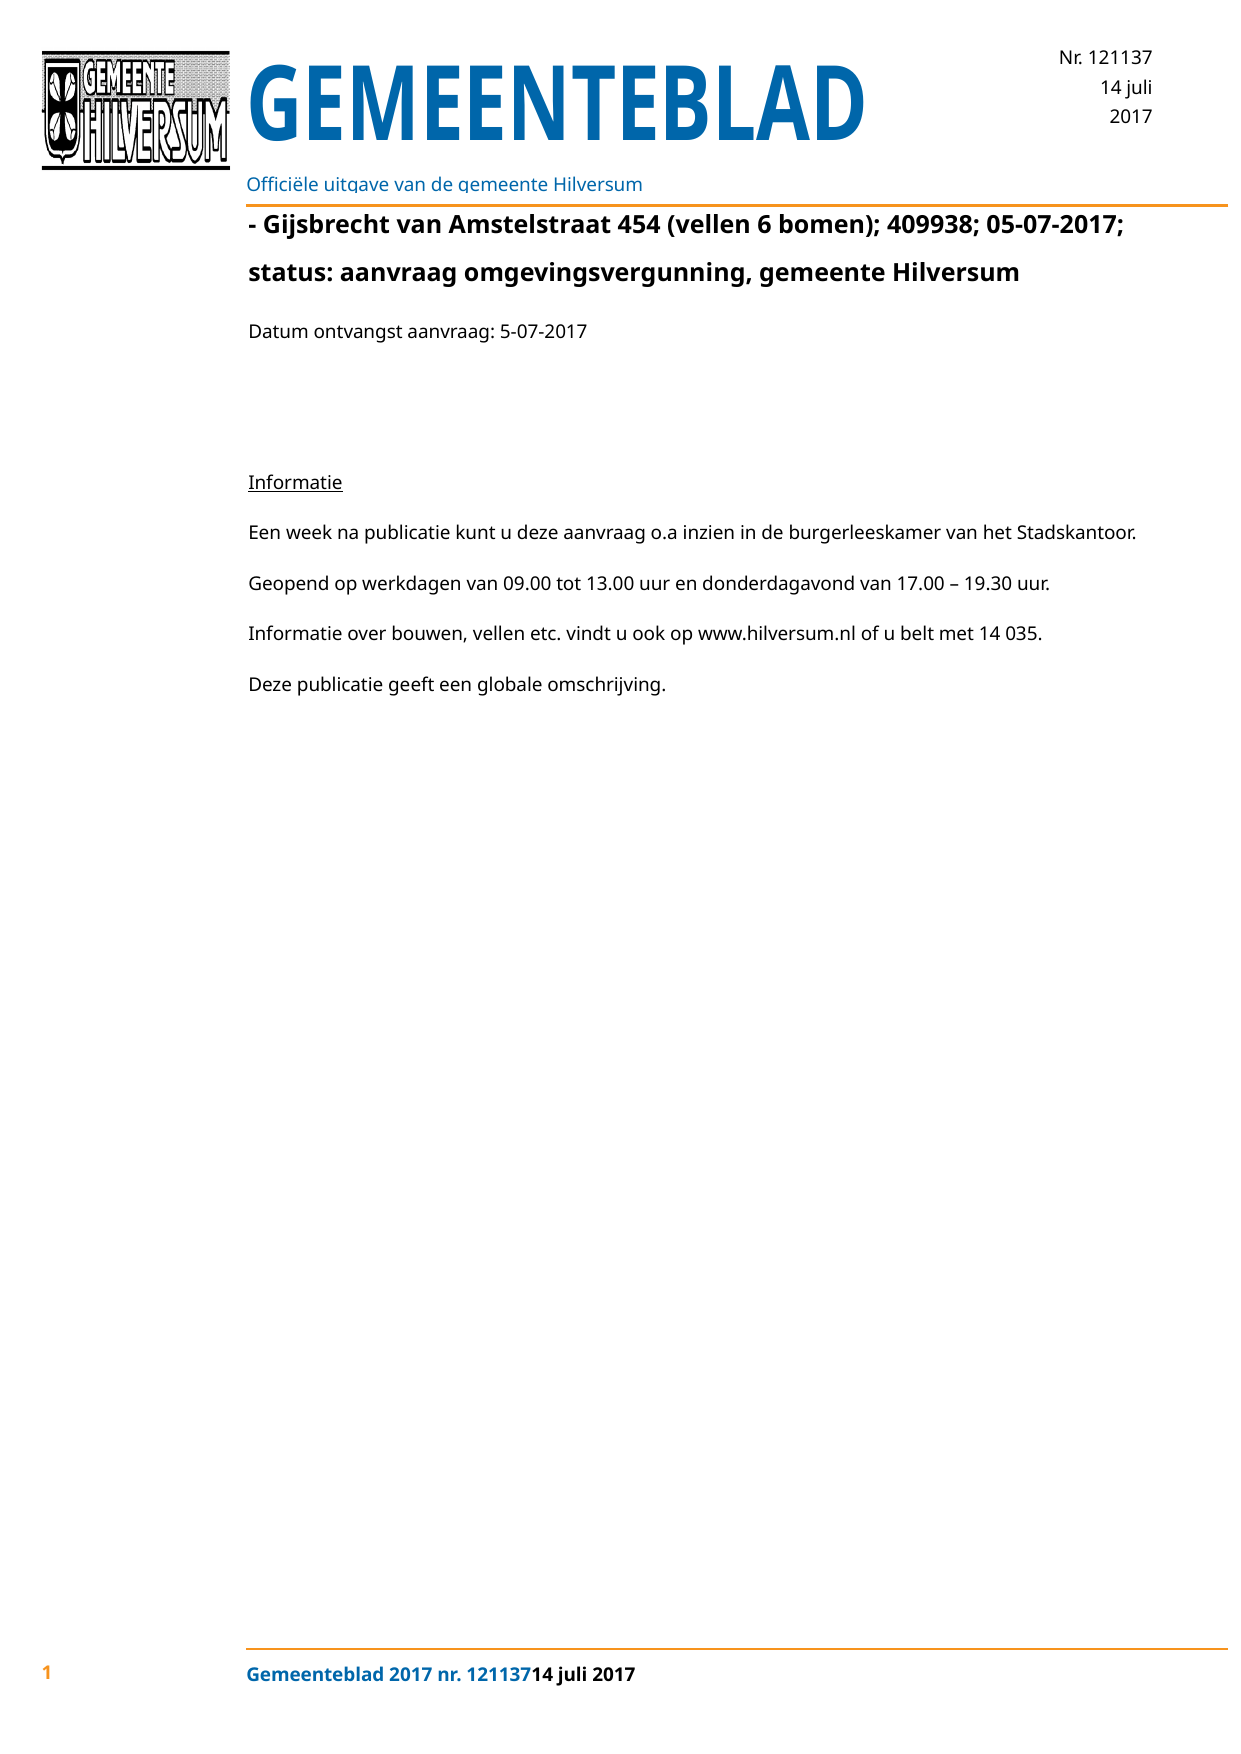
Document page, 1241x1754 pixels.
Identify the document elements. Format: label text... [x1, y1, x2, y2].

text Geopend op werkdagen van 09.00 tot 13.00 uur en donderdagavond van 17.00 – 19.30 uur. [248, 570, 1152, 596]
text - Gijsbrecht van Amstelstraat 454 (vellen 6 bomen); 409938; 05-07-2017; status: aanvraag omgevingsvergunning, gemeente Hilversum [248, 207, 1152, 288]
text Deze publicatie geeft een globale omschrijving. [248, 671, 1152, 697]
picture [41, 47, 231, 172]
text Informatie over bouwen, vellen etc. vindt u ook op www.hilversum.nl of u belt met 14 035. [248, 620, 1152, 646]
text Een week na publicatie kunt u deze aanvraag o.a inzien in de burgerleeskamer van het Stadskantoor. [248, 519, 1152, 545]
text Datum ontvangst aanvraag: 5-07-2017 [248, 318, 1152, 344]
text Informatie [248, 469, 1152, 495]
